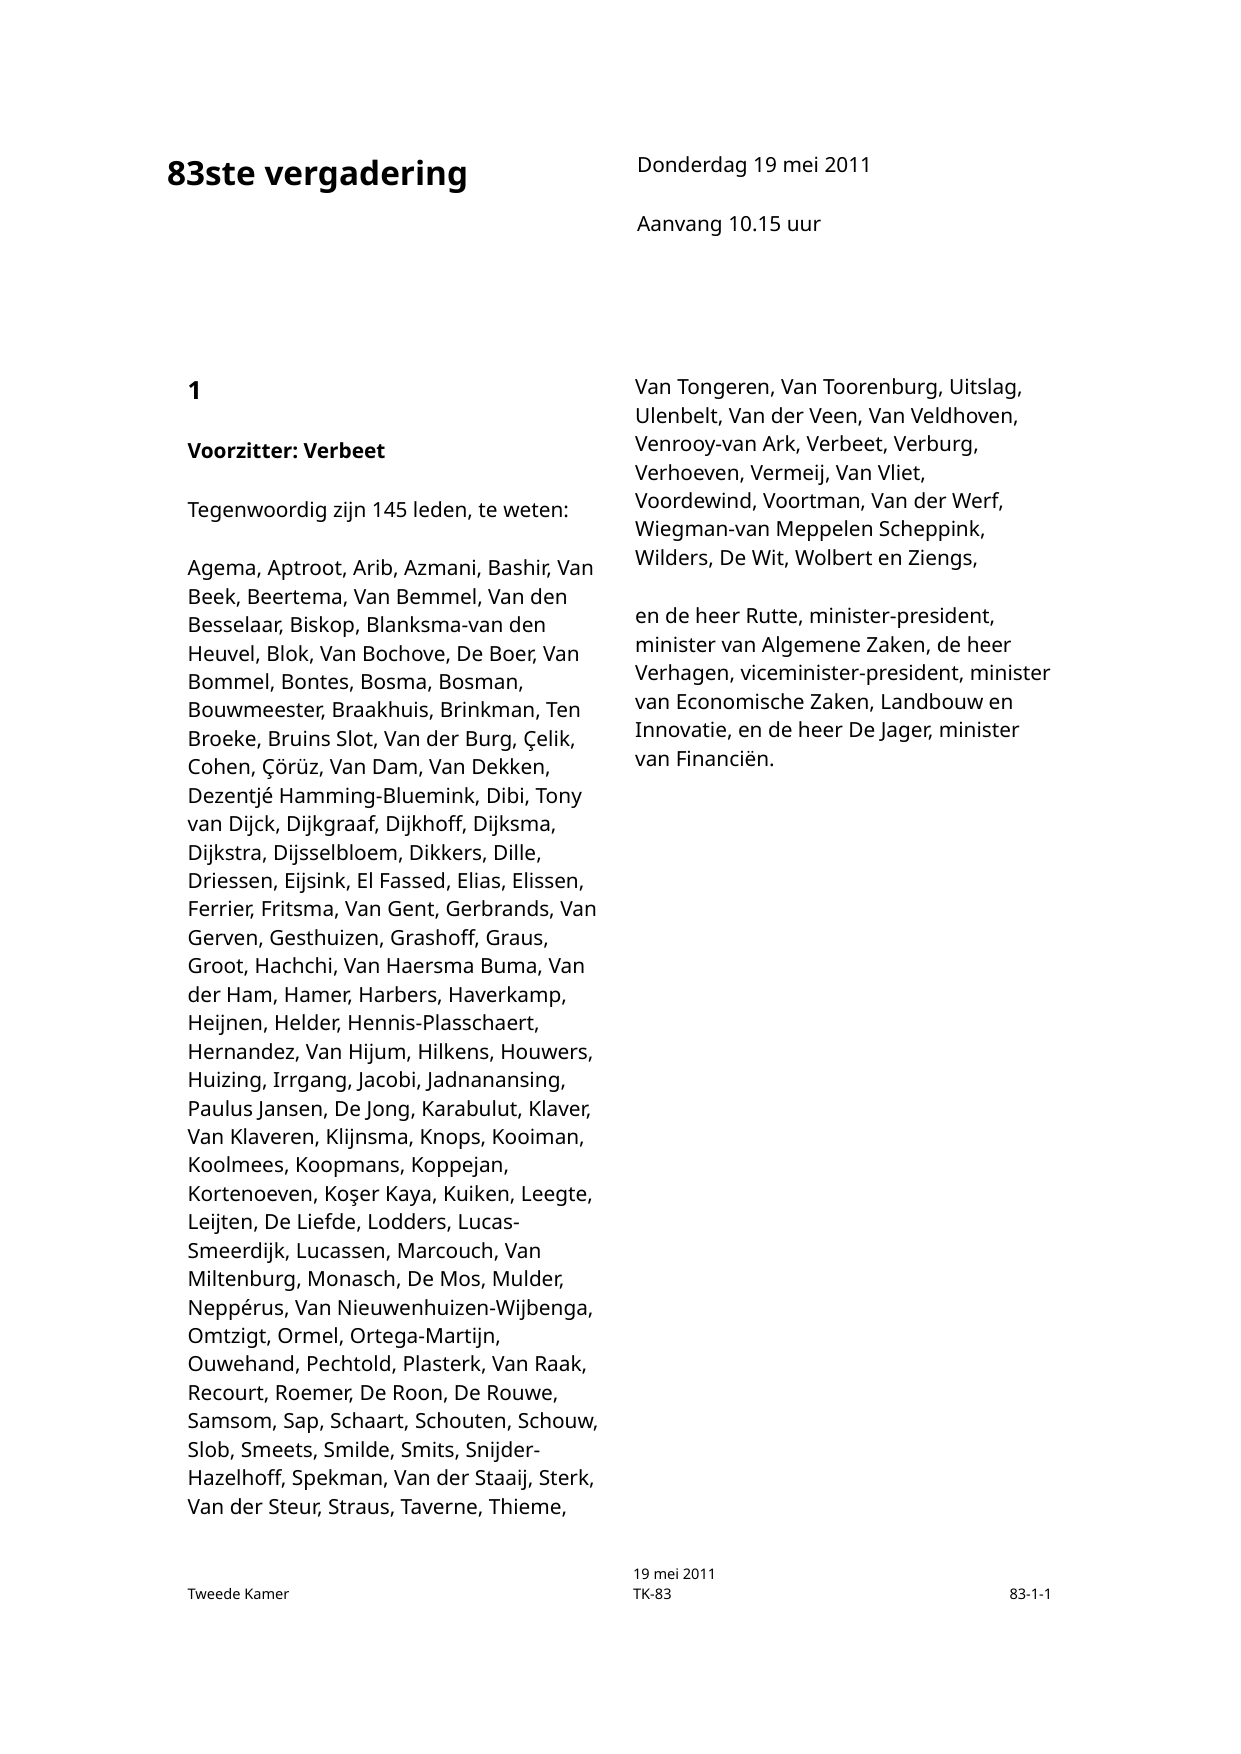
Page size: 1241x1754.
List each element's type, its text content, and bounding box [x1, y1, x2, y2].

text Voorzitter: Verbeet [187, 436, 605, 465]
text en de heer Rutte, minister-president, minister van Algemene Zaken, de heer Verhagen, viceminister-president, minister van Economische Zaken, Landbouw en Innovatie, en de heer De Jager, minister van Financiën. [635, 601, 1053, 772]
text Van Tongeren, Van Toorenburg, Uitslag, Ulenbelt, Van der Veen, Van Veldhoven, Venrooy-van Ark, Verbeet, Verburg, Verhoeven, Vermeij, Van Vliet, Voordewind, Voortman, Van der Werf, Wiegman-van Meppelen Scheppink, Wilders, De Wit, Wolbert en Ziengs, [635, 150, 1053, 571]
text 1 [187, 282, 605, 406]
text 83ste vergadering [167, 150, 615, 195]
text Donderdag 19 mei 2011 [637, 150, 1047, 178]
text Agema, Aptroot, Arib, Azmani, Bashir, Van Beek, Beertema, Van Bemmel, Van den Besselaar, Biskop, Blanksma-van den Heuvel, Blok, Van Bochove, De Boer, Van Bommel, Bontes, Bosma, Bosman, Bouwmeester, Braakhuis, Brinkman, Ten Broeke, Bruins Slot, Van der Burg, Çelik, Cohen, Çörüz, Van Dam, Van Dekken, Dezentjé Hamming-Bluemink, Dibi, Tony van Dijck, Dijkgraaf, Dijkhoff, Dijksma, Dijkstra, Dijsselbloem, Dikkers, Dille, Driessen, Eijsink, El Fassed, Elias, Elissen, Ferrier, Fritsma, Van Gent, Gerbrands, Van Gerven, Gesthuizen, Grashoff, Graus, Groot, Hachchi, Van Haersma Buma, Van der Ham, Hamer, Harbers, Haverkamp, Heijnen, Helder, Hennis-Plasschaert, Hernandez, Van Hijum, Hilkens, Houwers, Huizing, Irrgang, Jacobi, Jadnanansing, Paulus Jansen, De Jong, Karabulut, Klaver, Van Klaveren, Klijnsma, Knops, Kooiman, Koolmees, Koopmans, Koppejan, Kortenoeven, Koşer Kaya, Kuiken, Leegte, Leijten, De Liefde, Lodders, Lucas-Smeerdijk, Lucassen, Marcouch, Van Miltenburg, Monasch, De Mos, Mulder, Neppérus, Van Nieuwenhuizen-Wijbenga, Omtzigt, Ormel, Ortega-Martijn, Ouwehand, Pechtold, Plasterk, Van Raak, Recourt, Roemer, De Roon, De Rouwe, Samsom, Sap, Schaart, Schouten, Schouw, Slob, Smeets, Smilde, Smits, Snijder-Hazelhoff, Spekman, Van der Staaij, Sterk, Van der Steur, Straus, Taverne, Thieme, [187, 553, 605, 1520]
text Aanvang 10.15 uur [637, 209, 1047, 237]
text Tegenwoordig zijn 145 leden, te weten: [187, 495, 605, 523]
